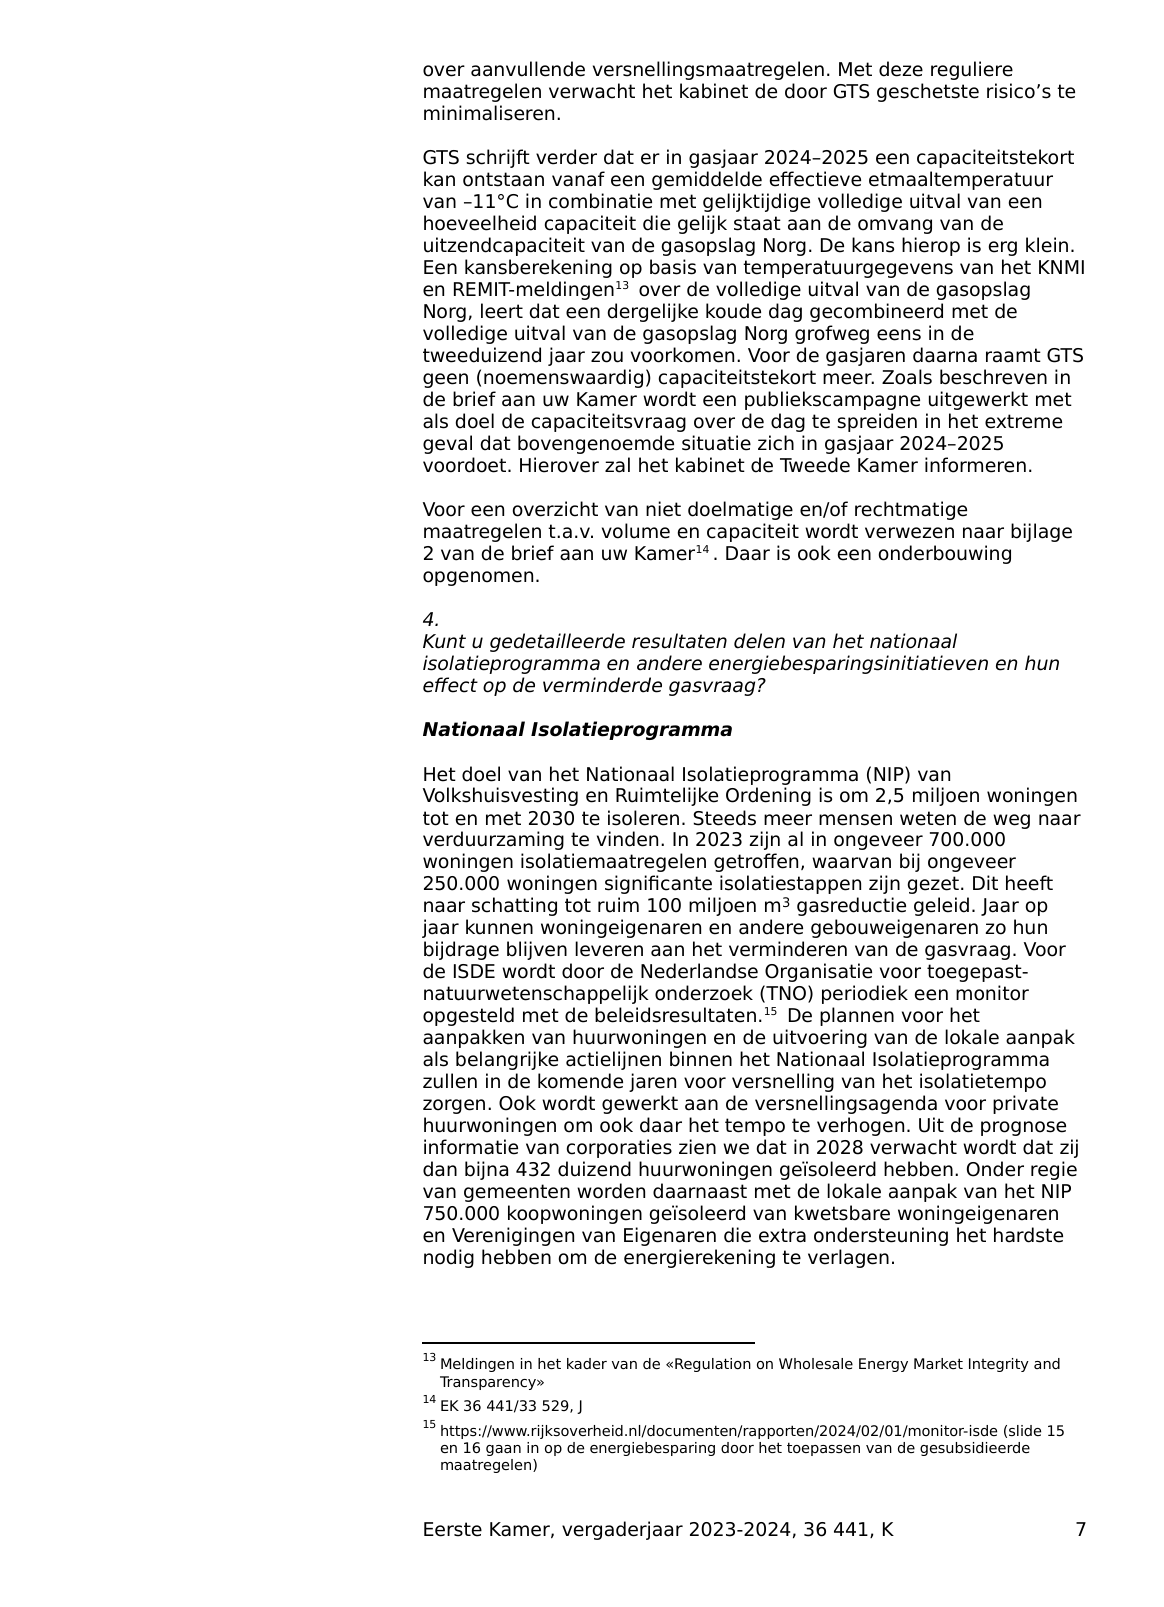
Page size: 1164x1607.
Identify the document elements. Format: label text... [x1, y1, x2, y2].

text over aanvullende versnellingsmaatregelen. Met deze reguliere maatregelen verwacht het kabinet de door GTS geschetste risico’s te minimaliseren. [422, 59, 1087, 125]
subtitle Nationaal Isolatieprogramma [422, 719, 1087, 741]
text GTS schrijft verder dat er in gasjaar 2024–2025 een capaciteitstekort kan ontstaan vanaf een gemiddelde effectieve etmaaltemperatuur van –11°C in combinatie met gelijktijdige volledige uitval van een hoeveelheid capaciteit die gelijk staat aan de omvang van de uitzendcapaciteit van de gasopslag Norg. De kans hierop is erg klein. Een kansberekening op basis van temperatuurgegevens van het KNMI en REMIT-meldingen over de volledige uitval van de gasopslag Norg, leert dat een dergelijke koude dag gecombineerd met de volledige uitval van de gasopslag Norg grofweg eens in de tweeduizend jaar zou voorkomen. Voor de gasjaren daarna raamt GTS geen (noemenswaardig) capaciteitstekort meer. Zoals beschreven in de brief aan uw Kamer wordt een publiekscampagne uitgewerkt met als doel de capaciteitsvraag over de dag te spreiden in het extreme geval dat bovengenoemde situatie zich in gasjaar 2024–2025 voordoet. Hierover zal het kabinet de Tweede Kamer informeren. [422, 147, 1087, 477]
text Meldingen in het kader van de «Regulation on Wholesale Energy Market Integrity and Transparency» [422, 1352, 1087, 1391]
text EK 36 441/33 529, J [422, 1393, 1087, 1416]
text Kunt u gedetailleerde resultaten delen van het nationaal isolatieprogramma en andere energiebesparingsinitiatieven en hun effect op de verminderde gasvraag? [422, 631, 1087, 697]
text https://www.rijksoverheid.nl/documenten/rapporten/2024/02/01/monitor-isde (slide 15 en 16 gaan in op de energiebesparing door het toepassen van de gesubsidieerde maatregelen) [422, 1418, 1087, 1474]
text Het doel van het Nationaal Isolatieprogramma (NIP) van Volkshuisvesting en Ruimtelijke Ordening is om 2,5 miljoen woningen tot en met 2030 te isoleren. Steeds meer mensen weten de weg naar verduurzaming te vinden. In 2023 zijn al in ongeveer 700.000 woningen isolatiemaatregelen getroffen, waarvan bij ongeveer 250.000 woningen significante isolatiestappen zijn gezet. Dit heeft naar schatting tot ruim 100 miljoen m3 gasreductie geleid. Jaar op jaar kunnen woningeigenaren en andere gebouweigenaren zo hun bijdrage blijven leveren aan het verminderen van de gasvraag. Voor de ISDE wordt door de Nederlandse Organisatie voor toegepast-natuurwetenschappelijk onderzoek (TNO) periodiek een monitor opgesteld met de beleidsresultaten. De plannen voor het aanpakken van huurwoningen en de uitvoering van de lokale aanpak als belangrijke actielijnen binnen het Nationaal Isolatieprogramma zullen in de komende jaren voor versnelling van het isolatietempo zorgen. Ook wordt gewerkt aan de versnellingsagenda voor private huurwoningen om ook daar het tempo te verhogen. Uit de prognose informatie van corporaties zien we dat in 2028 verwacht wordt dat zij dan bijna 432 duizend huurwoningen geïsoleerd hebben. Onder regie van gemeenten worden daarnaast met de lokale aanpak van het NIP 750.000 koopwoningen geïsoleerd van kwetsbare woningeigenaren en Verenigingen van Eigenaren die extra ondersteuning het hardste nodig hebben om de energierekening te verlagen. [422, 763, 1087, 1269]
text 4. [422, 609, 1087, 631]
text Voor een overzicht van niet doelmatige en/of rechtmatige maatregelen t.a.v. volume en capaciteit wordt verwezen naar bijlage 2 van de brief aan uw Kamer. Daar is ook een onderbouwing opgenomen. [422, 499, 1087, 587]
